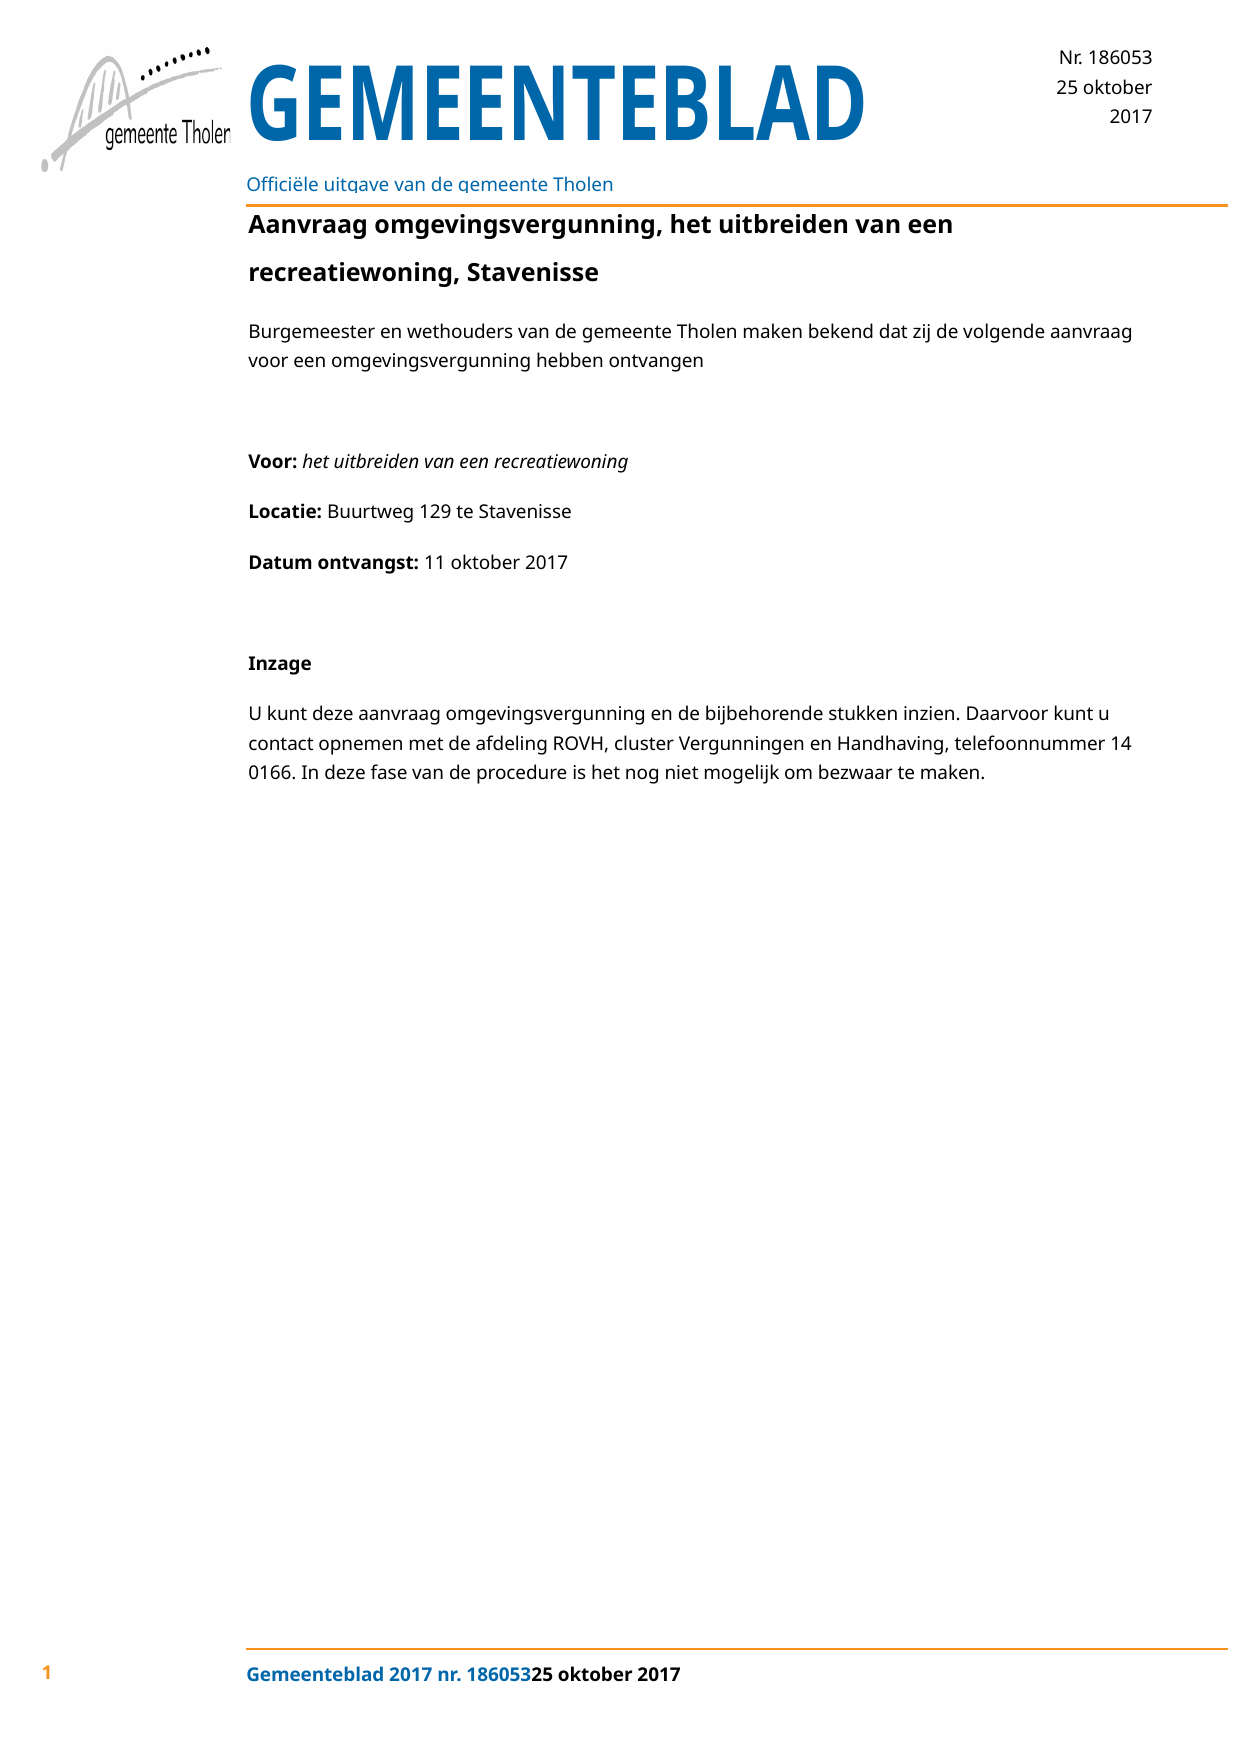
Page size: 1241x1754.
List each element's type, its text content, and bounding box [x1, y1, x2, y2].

text Locatie: Buurtweg 129 te Stavenisse [248, 499, 1152, 524]
text Datum ontvangst: 11 oktober 2017 [248, 549, 1152, 575]
text U kunt deze aanvraag omgevingsvergunning en de bijbehorende stukken inzien. Daarvoor kunt u contact opnemen met de afdeling ROVH, cluster Vergunningen en Handhaving, telefoonnummer 14 0166. In deze fase van de procedure is het nog niet mogelijk om bezwaar te maken. [248, 700, 1152, 785]
text Inzage [248, 650, 1152, 676]
picture [41, 47, 231, 172]
text Aanvraag omgevingsvergunning, het uitbreiden van een recreatiewoning, Stavenisse [248, 207, 1152, 288]
text Burgemeester en wethouders van de gemeente Tholen maken bekend dat zij de volgende aanvraag voor een omgevingsvergunning hebben ontvangen [248, 318, 1152, 373]
text Voor: het uitbreiden van een recreatiewoning [248, 448, 1152, 474]
